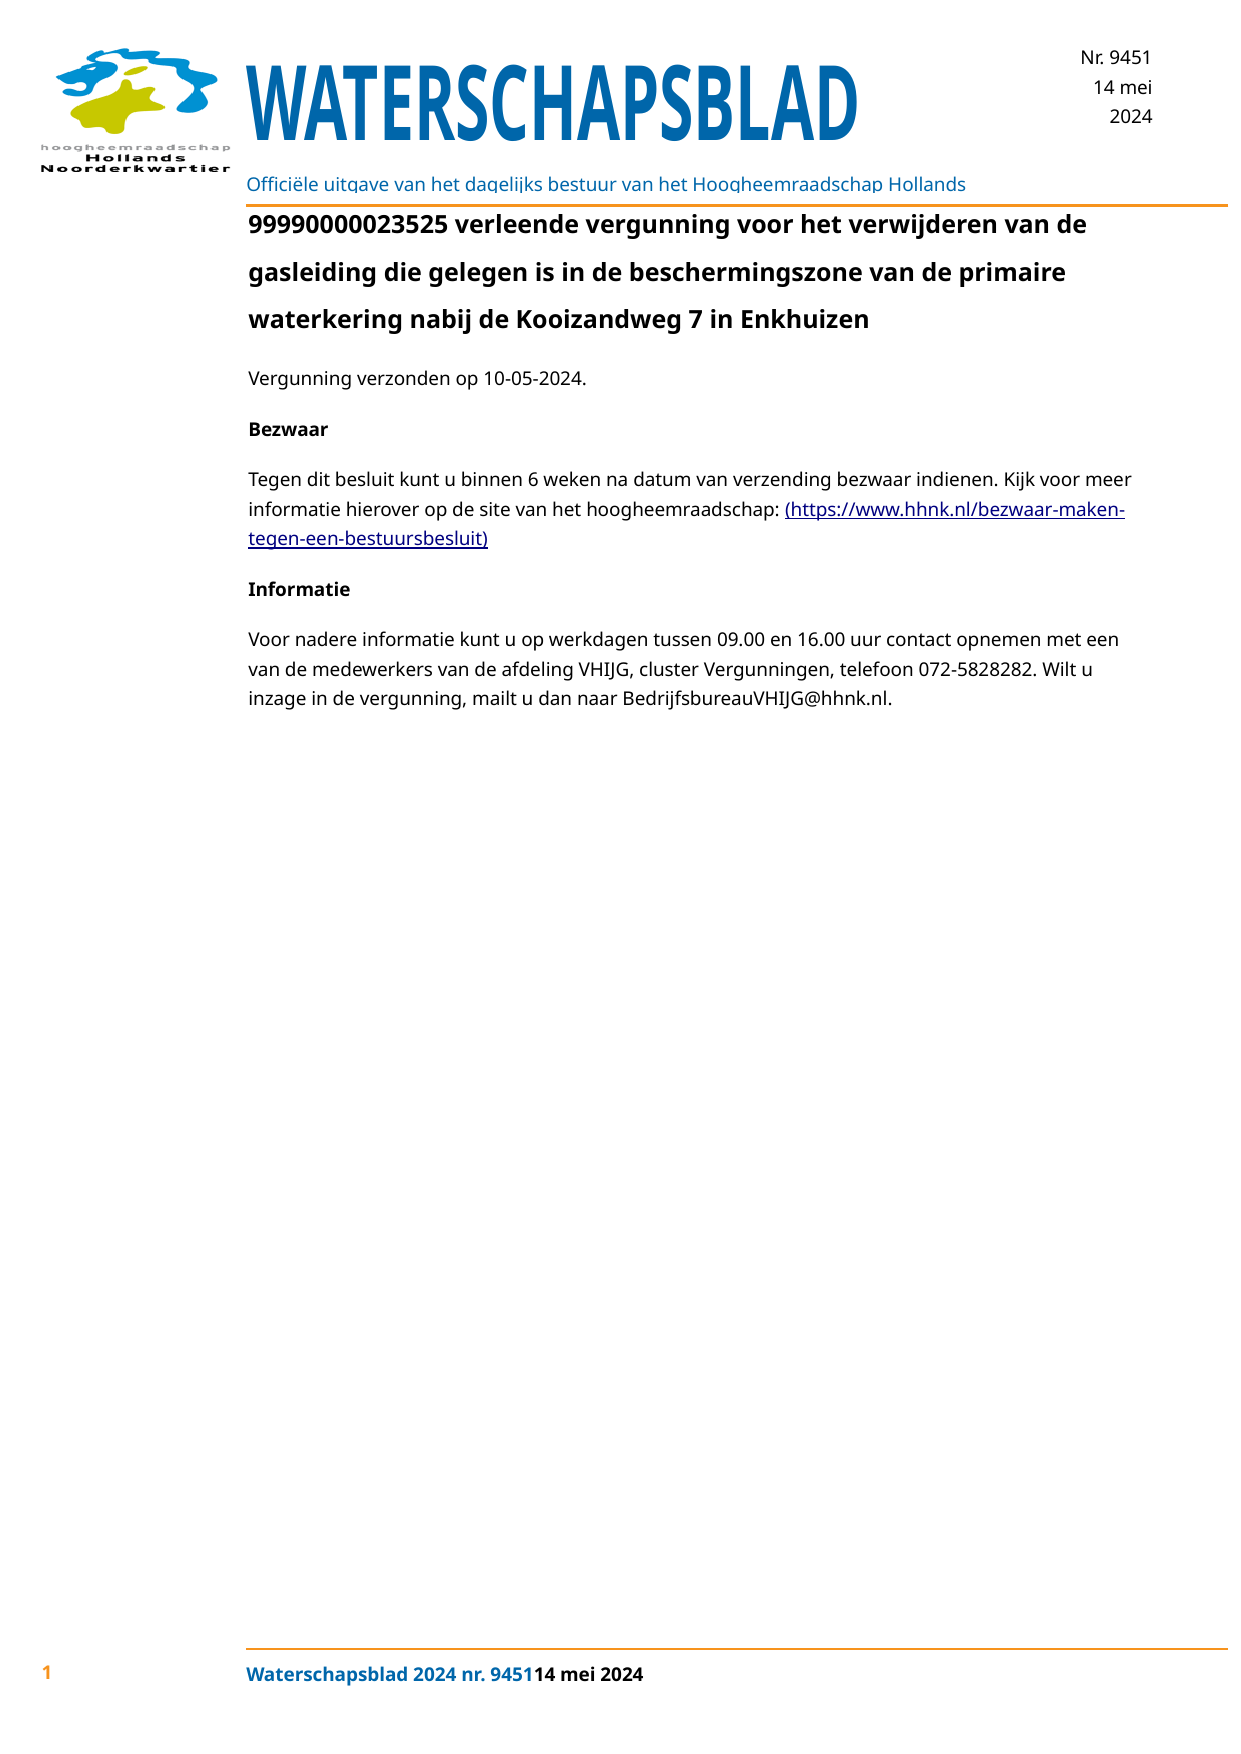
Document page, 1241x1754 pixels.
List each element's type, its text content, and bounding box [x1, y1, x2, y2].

picture [41, 47, 231, 172]
text Voor nadere informatie kunt u op werkdagen tussen 09.00 en 16.00 uur contact opnemen met een van de medewerkers van de afdeling VHIJG, cluster Vergunningen, telefoon 072-5828282. Wilt u inzage in de vergunning, mailt u dan naar BedrijfsbureauVHIJG@hhnk.nl. [248, 626, 1152, 711]
text Vergunning verzonden op 10-05-2024. [248, 366, 1152, 391]
text Informatie [248, 576, 1152, 602]
text Tegen dit besluit kunt u binnen 6 weken na datum van verzending bezwaar indienen. Kijk voor meer informatie hierover op de site van het hoogheemraadschap: (https://www.hhnk.nl/bezwaar-maken-tegen-een-bestuursbesluit) [248, 466, 1152, 551]
text Bezwaar [248, 416, 1152, 442]
text 99990000023525 verleende vergunning voor het verwijderen van de gasleiding die gelegen is in de beschermingszone van de primaire waterkering nabij de Kooizandweg 7 in Enkhuizen [248, 207, 1152, 336]
